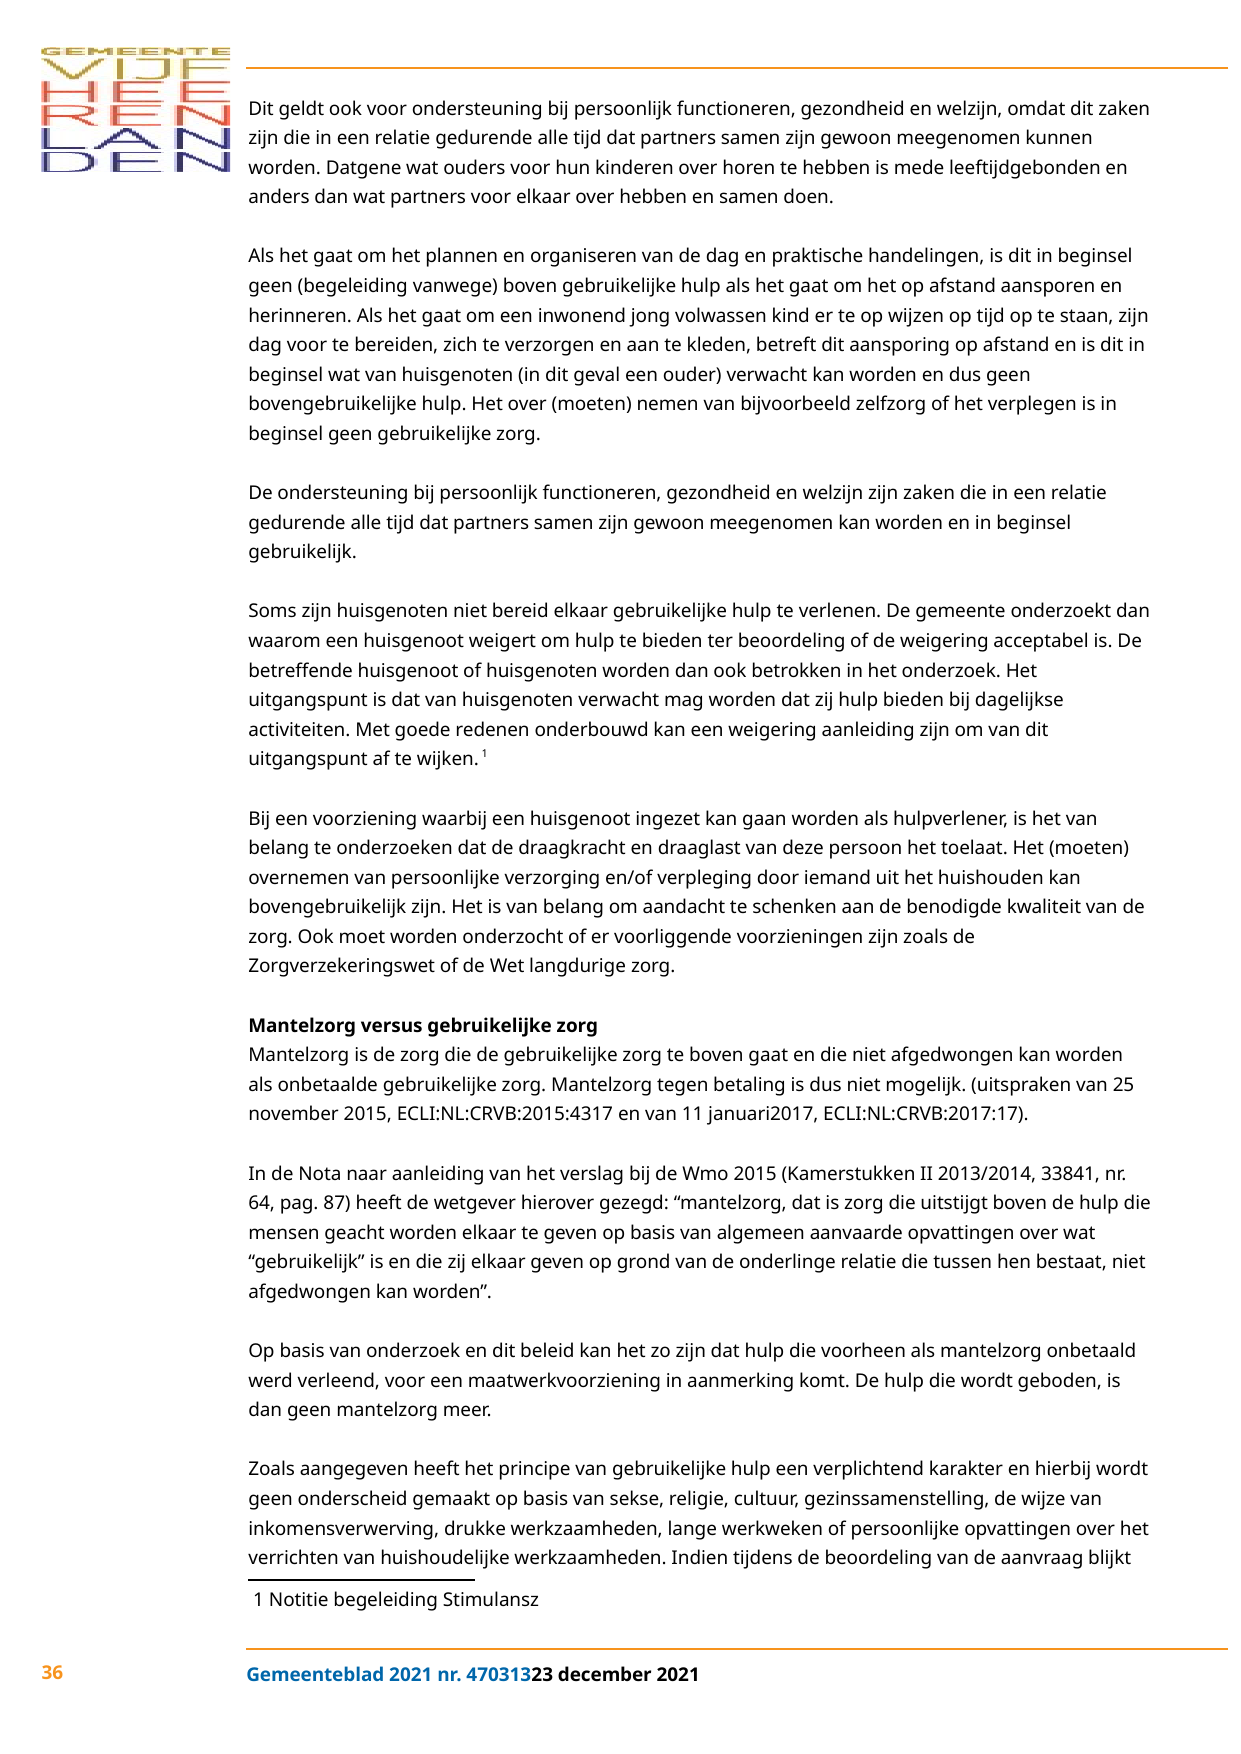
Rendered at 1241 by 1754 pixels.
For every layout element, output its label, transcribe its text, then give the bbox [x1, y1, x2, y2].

text Zoals aangegeven heeft het principe van gebruikelijke hulp een verplichtend karakter en hierbij wordt geen onderscheid gemaakt op basis van sekse, religie, cultuur, gezinssamenstelling, de wijze van inkomensverwerving, drukke werkzaamheden, lange werkweken of persoonlijke opvattingen over het verrichten van huishoudelijke werkzaamheden. Indien tijdens de beoordeling van de aanvraag blijkt [248, 1456, 1152, 1570]
text Als het gaat om het plannen en organiseren van de dag en praktische handelingen, is dit in beginsel geen (begeleiding vanwege) boven gebruikelijke hulp als het gaat om het op afstand aansporen en herinneren. Als het gaat om een inwonend jong volwassen kind er te op wijzen op tijd op te staan, zijn dag voor te bereiden, zich te verzorgen en aan te kleden, betreft dit aansporing op afstand en is dit in beginsel wat van huisgenoten (in dit geval een ouder) verwacht kan worden en dus geen bovengebruikelijke hulp. Het over (moeten) nemen van bijvoorbeeld zelfzorg of het verplegen is in beginsel geen gebruikelijke zorg. [248, 243, 1152, 446]
text In de Nota naar aanleiding van het verslag bij de Wmo 2015 (Kamerstukken II 2013/2014, 33841, nr. 64, pag. 87) heeft de wetgever hierover gezegd: “mantelzorg, dat is zorg die uitstijgt boven de hulp die mensen geacht worden elkaar te geven op basis van algemeen aanvaarde opvattingen over wat “gebruikelijk” is en die zij elkaar geven op grond van de onderlinge relatie die tussen hen bestaat, niet afgedwongen kan worden”. [248, 1160, 1152, 1304]
text Bij een voorziening waarbij een huisgenoot ingezet kan gaan worden als hulpverlener, is het van belang te onderzoeken dat de draagkracht en draaglast van deze persoon het toelaat. Het (moeten) overnemen van persoonlijke verzorging en/of verpleging door iemand uit het huishouden kan bovengebruikelijk zijn. Het is van belang om aandacht te schenken aan de benodigde kwaliteit van de zorg. Ook moet worden onderzocht of er voorliggende voorzieningen zijn zoals de Zorgverzekeringswet of de Wet langdurige zorg. [248, 805, 1152, 978]
text Op basis van onderzoek en dit beleid kan het zo zijn dat hulp die voorheen als mantelzorg onbetaald werd verleend, voor een maatwerkvoorziening in aanmerking komt. De hulp die wordt geboden, is dan geen mantelzorg meer. [248, 1337, 1152, 1422]
text Mantelzorg is de zorg die de gebruikelijke zorg te boven gaat en die niet afgedwongen kan worden als onbetaalde gebruikelijke zorg. Mantelzorg tegen betaling is dus niet mogelijk. (uitspraken van 25 november 2015, ECLI:NL:CRVB:2015:4317 en van 11 januari2017, ECLI:NL:CRVB:2017:17). [248, 1041, 1152, 1126]
text Notitie begeleiding Stimulansz [248, 1586, 1152, 1612]
text Soms zijn huisgenoten niet bereid elkaar gebruikelijke hulp te verlenen. De gemeente onderzoekt dan waarom een huisgenoot weigert om hulp te bieden ter beoordeling of de weigering acceptabel is. De betreffende huisgenoot of huisgenoten worden dan ook betrokken in het onderzoek. Het uitgangspunt is dat van huisgenoten verwacht mag worden dat zij hulp bieden bij dagelijkse activiteiten. Met goede redenen onderbouwd kan een weigering aanleiding zijn om van dit uitgangspunt af te wijken. [248, 598, 1152, 771]
text Dit geldt ook voor ondersteuning bij persoonlijk functioneren, gezondheid en welzijn, omdat dit zaken zijn die in een relatie gedurende alle tijd dat partners samen zijn gewoon meegenomen kunnen worden. Datgene wat ouders voor hun kinderen over horen te hebben is mede leeftijdgebonden en anders dan wat partners voor elkaar over hebben en samen doen. [248, 95, 1152, 209]
text De ondersteuning bij persoonlijk functioneren, gezondheid en welzijn zijn zaken die in een relatie gedurende alle tijd dat partners samen zijn gewoon meegenomen kan worden en in beginsel gebruikelijk. [248, 479, 1152, 564]
text Mantelzorg versus gebruikelijke zorg [248, 1012, 1152, 1038]
picture [41, 47, 231, 172]
